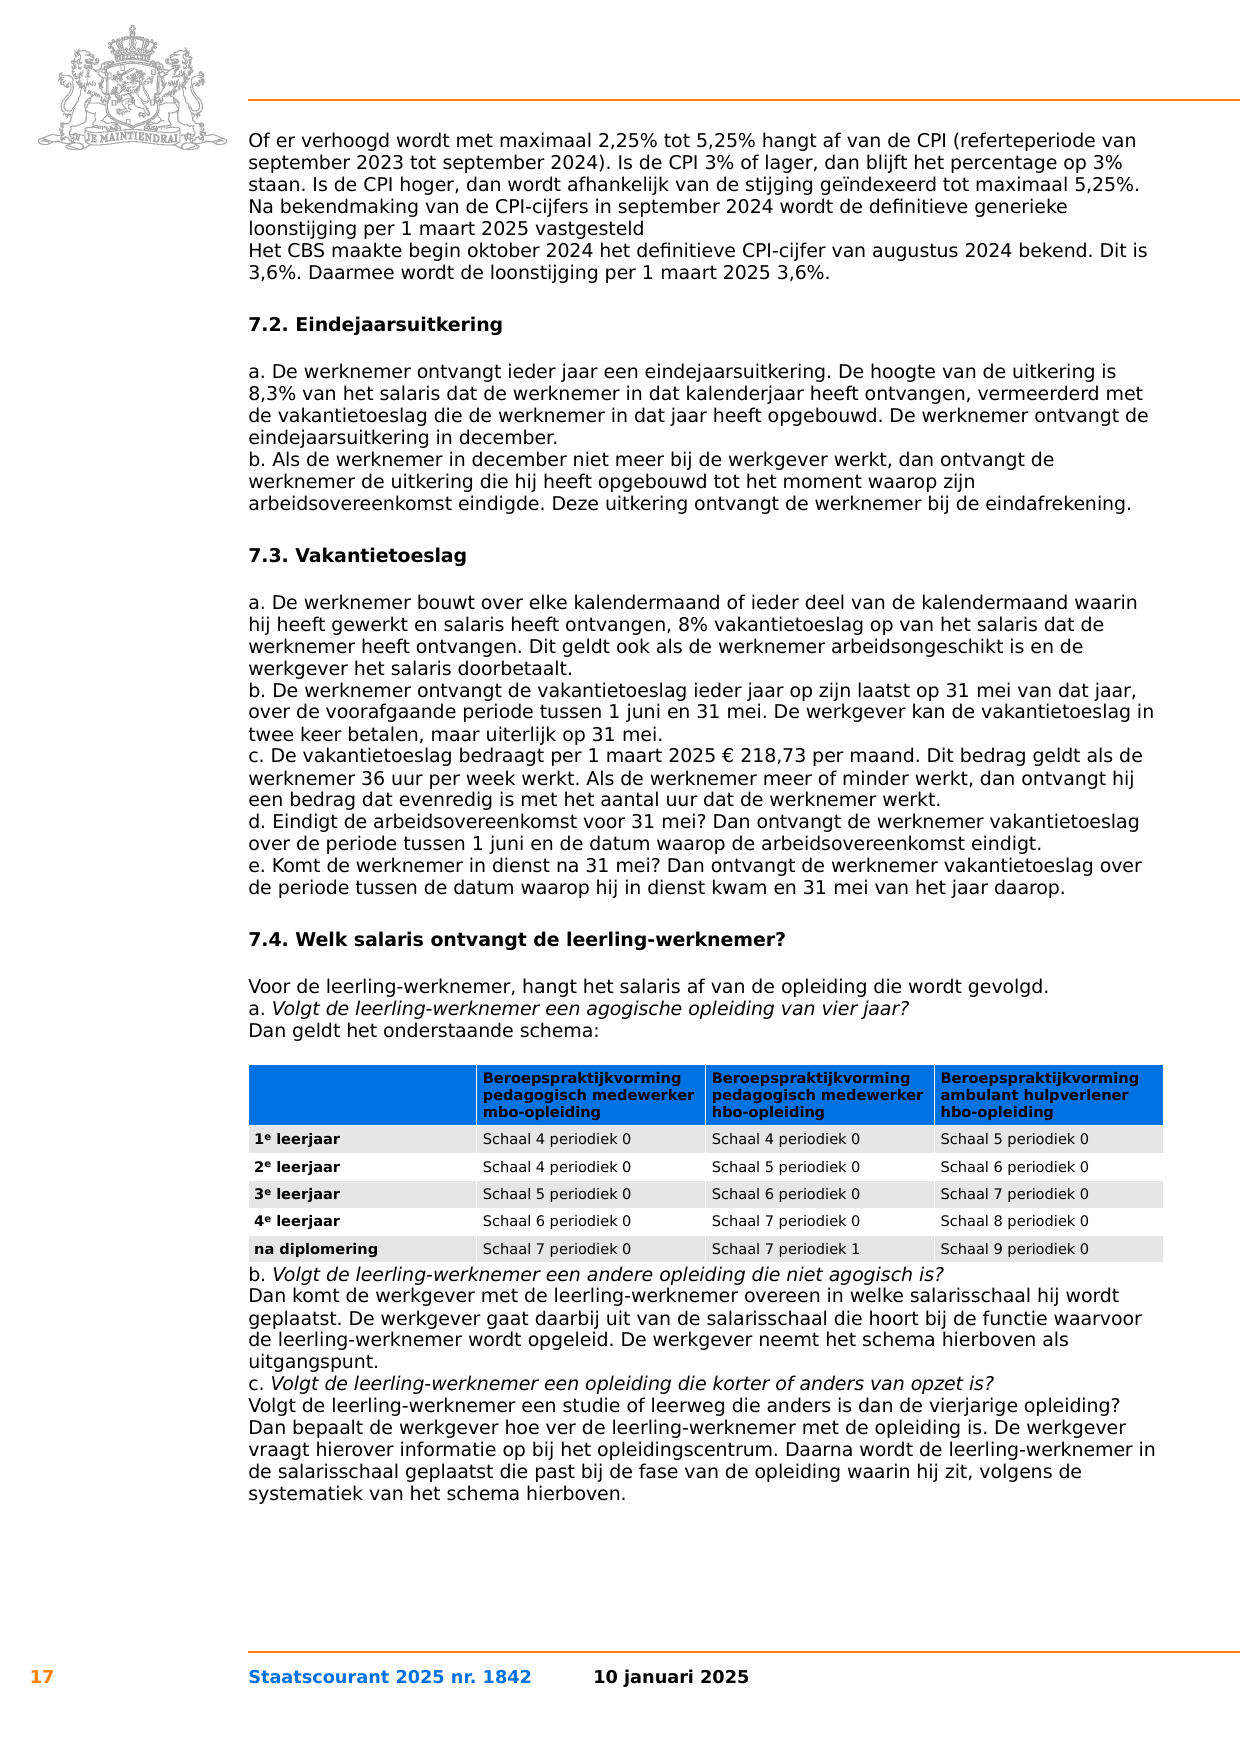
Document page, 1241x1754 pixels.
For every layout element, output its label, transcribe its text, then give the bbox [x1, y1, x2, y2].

table_cell Schaal 6 periodiek 0 [706, 1181, 934, 1208]
table_header Beroepspraktijkvorming pedagogisch medewerker hbo-opleiding [706, 1065, 934, 1125]
table_cell Schaal 7 periodiek 0 [706, 1209, 934, 1235]
text d. Eindigt de arbeidsovereenkomst voor 31 mei? Dan ontvangt de werknemer vakantietoeslag over de periode tussen 1 juni en de datum waarop de arbeidsovereenkomst eindigt. [248, 811, 1163, 855]
table_cell Schaal 5 periodiek 0 [706, 1154, 934, 1180]
text b. Als de werknemer in december niet meer bij de werkgever werkt, dan ontvangt de werknemer de uitkering die hij heeft opgebouwd tot het moment waarop zijn arbeidsovereenkomst eindigde. Deze uitkering ontvangt de werknemer bij de eindafrekening. [248, 449, 1163, 514]
text e. Komt de werknemer in dienst na 31 mei? Dan ontvangt de werknemer vakantietoeslag over de periode tussen de datum waarop hij in dienst kwam en 31 mei van het jaar daarop. [248, 855, 1163, 899]
table_cell Schaal 9 periodiek 0 [935, 1236, 1163, 1262]
table_cell Schaal 7 periodiek 0 [477, 1236, 705, 1262]
text a. De werknemer ontvangt ieder jaar een eindejaarsuitkering. De hoogte van de uitkering is 8,3% van het salaris dat de werknemer in dat kalenderjaar heeft ontvangen, vermeerderd met de vakantietoeslag die de werknemer in dat jaar heeft opgebouwd. De werknemer ontvangt de eindejaarsuitkering in december. [248, 361, 1163, 449]
subtitle 7.3. Vakantietoeslag [248, 544, 1163, 567]
table_header Beroepspraktijkvorming pedagogisch medewerker mbo-opleiding [477, 1065, 705, 1125]
table_cell Schaal 4 periodiek 0 [477, 1154, 705, 1180]
picture [38, 25, 227, 150]
subtitle 7.2. Eindejaarsuitkering [248, 314, 1163, 336]
table_cell 2e leerjaar [249, 1154, 476, 1180]
table_cell Schaal 8 periodiek 0 [935, 1209, 1163, 1235]
table_cell 3e leerjaar [249, 1181, 476, 1208]
text Of er verhoogd wordt met maximaal 2,25% tot 5,25% hangt af van de CPI (referteperiode van september 2023 tot september 2024). Is de CPI 3% of lager, dan blijft het percentage op 3% staan. Is de CPI hoger, dan wordt afhankelijk van de stijging geïndexeerd tot maximaal 5,25%. Na bekendmaking van de CPI-cijfers in september 2024 wordt de definitieve generieke loonstijging per 1 maart 2025 vastgesteld [248, 130, 1163, 240]
text c. De vakantietoeslag bedraagt per 1 maart 2025 € 218,73 per maand. Dit bedrag geldt als de werknemer 36 uur per week werkt. Als de werknemer meer of minder werkt, dan ontvangt hij een bedrag dat evenredig is met het aantal uur dat de werknemer werkt. [248, 745, 1163, 811]
text b. Volgt de leerling-werknemer een andere opleiding die niet agogisch is? [248, 1264, 1163, 1285]
table_cell Schaal 5 periodiek 0 [477, 1181, 705, 1208]
text c. Volgt de leerling-werknemer een opleiding die korter of anders van opzet is? [248, 1373, 1163, 1395]
table_cell Schaal 7 periodiek 1 [706, 1236, 934, 1262]
text Voor de leerling-werknemer, hangt het salaris af van de opleiding die wordt gevolgd. [248, 976, 1163, 998]
table_cell Schaal 5 periodiek 0 [935, 1126, 1163, 1153]
text Dan geldt het onderstaande schema: [248, 1020, 1163, 1042]
table_cell na diplomering [249, 1236, 476, 1262]
table_cell 4e leerjaar [249, 1209, 476, 1235]
text Het CBS maakte begin oktober 2024 het definitieve CPI-cijfer van augustus 2024 bekend. Dit is 3,6%. Daarmee wordt de loonstijging per 1 maart 2025 3,6%. [248, 240, 1163, 284]
table_cell Schaal 4 periodiek 0 [706, 1126, 934, 1153]
text b. De werknemer ontvangt de vakantietoeslag ieder jaar op zijn laatst op 31 mei van dat jaar, over de voorafgaande periode tussen 1 juni en 31 mei. De werkgever kan de vakantietoeslag in twee keer betalen, maar uiterlijk op 31 mei. [248, 679, 1163, 745]
table_cell 1e leerjaar [249, 1126, 476, 1153]
text a. De werknemer bouwt over elke kalendermaand of ieder deel van de kalendermaand waarin hij heeft gewerkt en salaris heeft ontvangen, 8% vakantietoeslag op van het salaris dat de werknemer heeft ontvangen. Dit geldt ook als de werknemer arbeidsongeschikt is en de werkgever het salaris doorbetaalt. [248, 592, 1163, 679]
text Volgt de leerling-werknemer een studie of leerweg die anders is dan de vierjarige opleiding? Dan bepaalt de werkgever hoe ver de leerling-werknemer met de opleiding is. De werkgever vraagt hierover informatie op bij het opleidingscentrum. Daarna wordt de leerling-werknemer in de salarisschaal geplaatst die past bij de fase van de opleiding waarin hij zit, volgens de systematiek van het schema hierboven. [248, 1395, 1163, 1505]
table_cell Schaal 6 periodiek 0 [935, 1154, 1163, 1180]
subtitle 7.4. Welk salaris ontvangt de leerling-werknemer? [248, 929, 1163, 951]
table_cell Schaal 7 periodiek 0 [935, 1181, 1163, 1208]
table_cell Schaal 4 periodiek 0 [477, 1126, 705, 1153]
text a. Volgt de leerling-werknemer een agogische opleiding van vier jaar? [248, 998, 1163, 1020]
text Dan komt de werkgever met de leerling-werknemer overeen in welke salarisschaal hij wordt geplaatst. De werkgever gaat daarbij uit van de salarisschaal die hoort bij de functie waarvoor de leerling-werknemer wordt opgeleid. De werkgever neemt het schema hierboven als uitgangspunt. [248, 1285, 1163, 1373]
table_header Beroepspraktijkvorming ambulant hulpverlener hbo-opleiding [935, 1065, 1163, 1125]
table_header [249, 1065, 476, 1125]
table_cell Schaal 6 periodiek 0 [477, 1209, 705, 1235]
